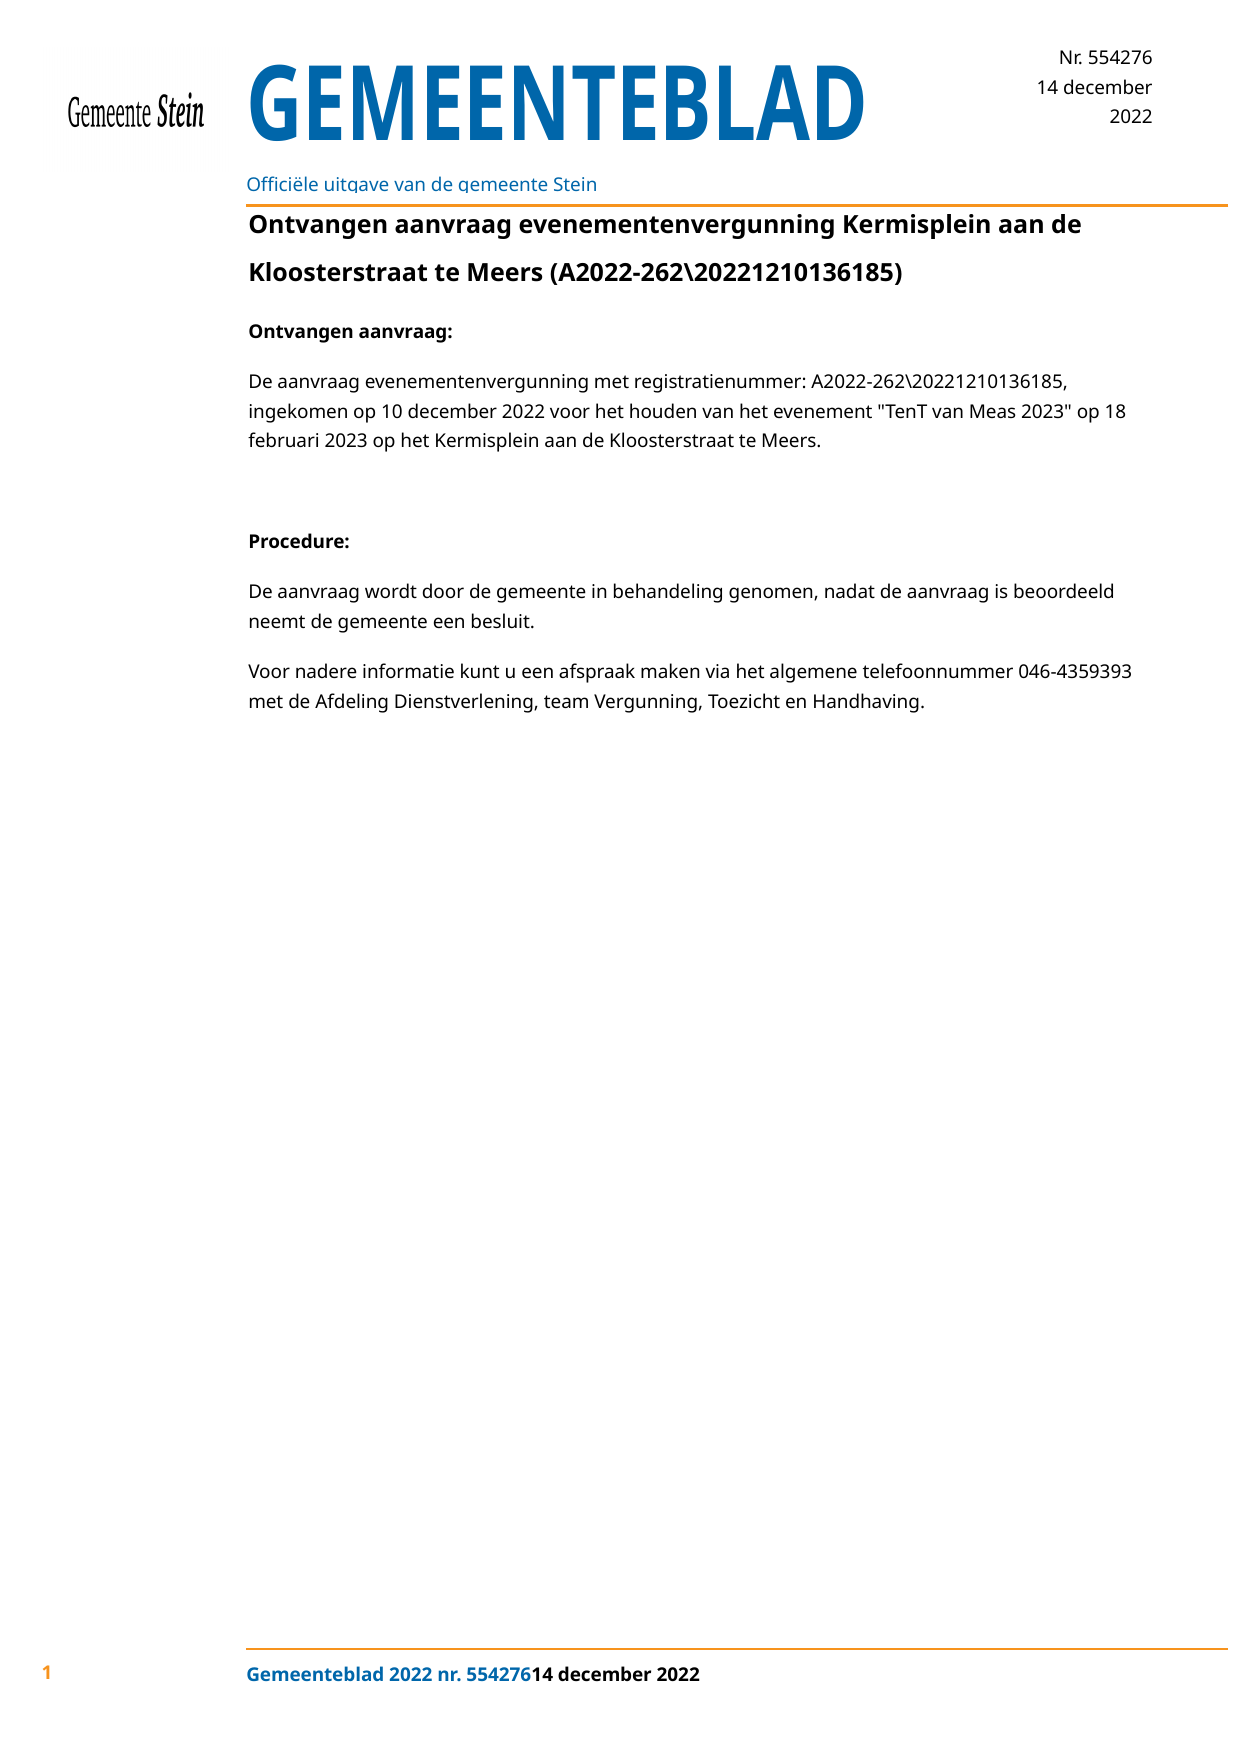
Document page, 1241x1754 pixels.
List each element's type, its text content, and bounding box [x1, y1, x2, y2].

text Procedure: [248, 528, 1152, 554]
text Ontvangen aanvraag: [248, 318, 1152, 344]
text Voor nadere informatie kunt u een afspraak maken via het algemene telefoonnummer 046-4359393 met de Afdeling Dienstverlening, team Vergunning, Toezicht en Handhaving. [248, 659, 1152, 714]
text De aanvraag wordt door de gemeente in behandeling genomen, nadat de aanvraag is beoordeeld neemt de gemeente een besluit. [248, 579, 1152, 634]
picture [41, 47, 231, 172]
text Ontvangen aanvraag evenementenvergunning Kermisplein aan de Kloosterstraat te Meers (A2022-262\20221210136185) [248, 207, 1152, 288]
text De aanvraag evenementenvergunning met registratienummer: A2022-262\20221210136185, ingekomen op 10 december 2022 voor het houden van het evenement "TenT van Meas 2023" op 18 februari 2023 op het Kermisplein aan de Kloosterstraat te Meers. [248, 368, 1152, 453]
